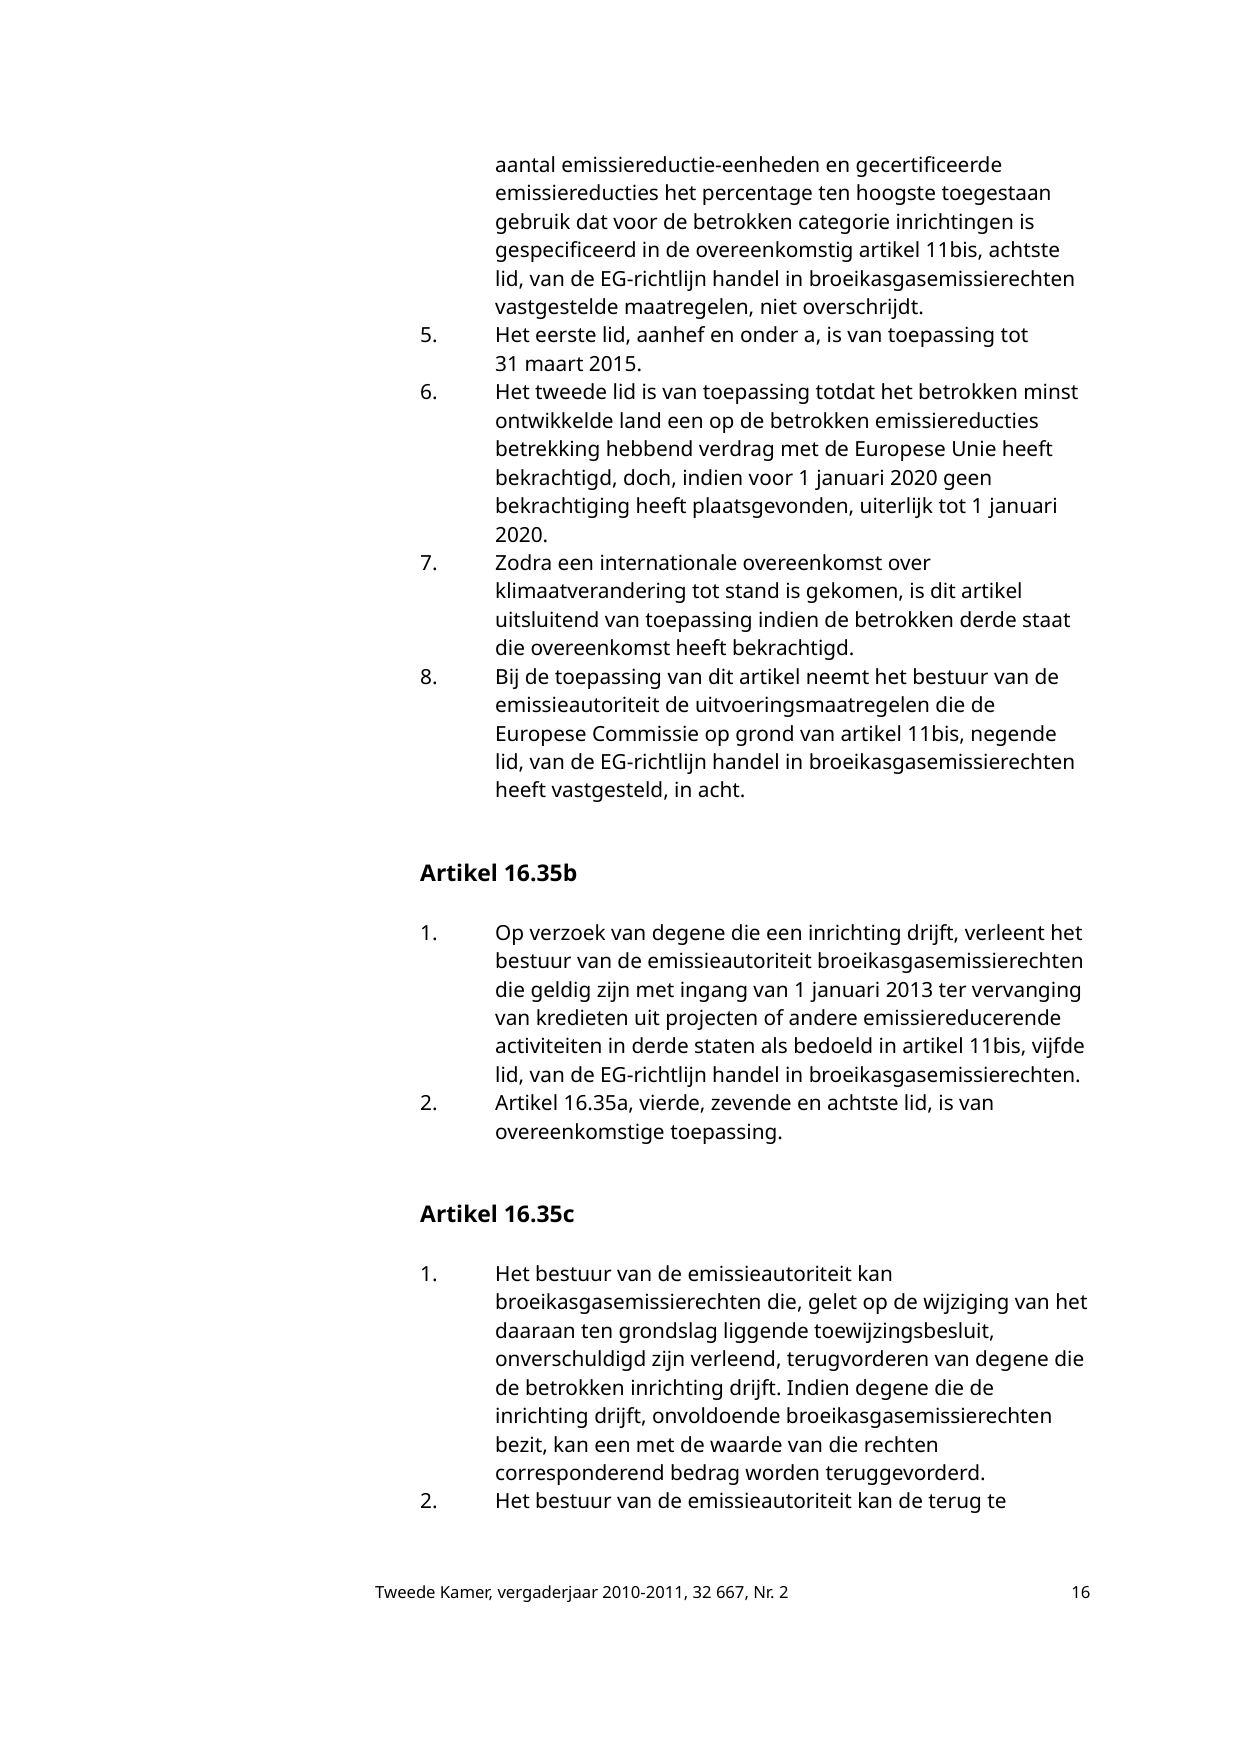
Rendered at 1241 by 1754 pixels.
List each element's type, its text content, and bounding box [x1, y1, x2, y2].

list Het bestuur van de emissieautoriteit kan de terug te [420, 1487, 1090, 1515]
list aantal emissiereductie-eenheden en gecertificeerde emissiereducties het percentage ten hoogste toegestaan gebruik dat voor de betrokken categorie inrichtingen is gespecificeerd in de overeenkomstig artikel 11bis, achtste lid, van de EG-richtlijn handel in broeikasgasemissierechten vastgestelde maatregelen, niet overschrijdt. [420, 150, 1090, 321]
list Artikel 16.35a, vierde, zevende en achtste lid, is van overeenkomstige toepassing. [420, 1088, 1090, 1145]
list Op verzoek van degene die een inrichting drijft, verleent het bestuur van de emissieautoriteit broeikasgasemissierechten die geldig zijn met ingang van 1 januari 2013 ter vervanging van kredieten uit projecten of andere emissiereducerende activiteiten in derde staten als bedoeld in artikel 11bis, vijfde lid, van de EG-richtlijn handel in broeikasgasemissierechten. [420, 918, 1090, 1088]
subtitle Artikel 16.35c [420, 1198, 1090, 1229]
list Het eerste lid, aanhef en onder a, is van toepassing tot 31 maart 2015. [420, 321, 1090, 377]
list Het tweede lid is van toepassing totdat het betrokken minst ontwikkelde land een op de betrokken emissiereducties betrekking hebbend verdrag met de Europese Unie heeft bekrachtigd, doch, indien voor 1 januari 2020 geen bekrachtiging heeft plaatsgevonden, uiterlijk tot 1 januari 2020. [420, 377, 1090, 548]
subtitle Artikel 16.35b [420, 857, 1090, 888]
list Het bestuur van de emissieautoriteit kan broeikasgasemissierechten die, gelet op de wijziging van het daaraan ten grondslag liggende toewijzingsbesluit, onverschuldigd zijn verleend, terugvorderen van degene die de betrokken inrichting drijft. Indien degene die de inrichting drijft, onvoldoende broeikasgasemissierechten bezit, kan een met de waarde van die rechten corresponderend bedrag worden teruggevorderd. [420, 1259, 1090, 1487]
list Bij de toepassing van dit artikel neemt het bestuur van de emissieautoriteit de uitvoeringsmaatregelen die de Europese Commissie op grond van artikel 11bis, negende lid, van de EG-richtlijn handel in broeikasgasemissierechten heeft vastgesteld, in acht. [420, 662, 1090, 804]
list Zodra een internationale overeenkomst over klimaatverandering tot stand is gekomen, is dit artikel uitsluitend van toepassing indien de betrokken derde staat die overeenkomst heeft bekrachtigd. [420, 548, 1090, 662]
